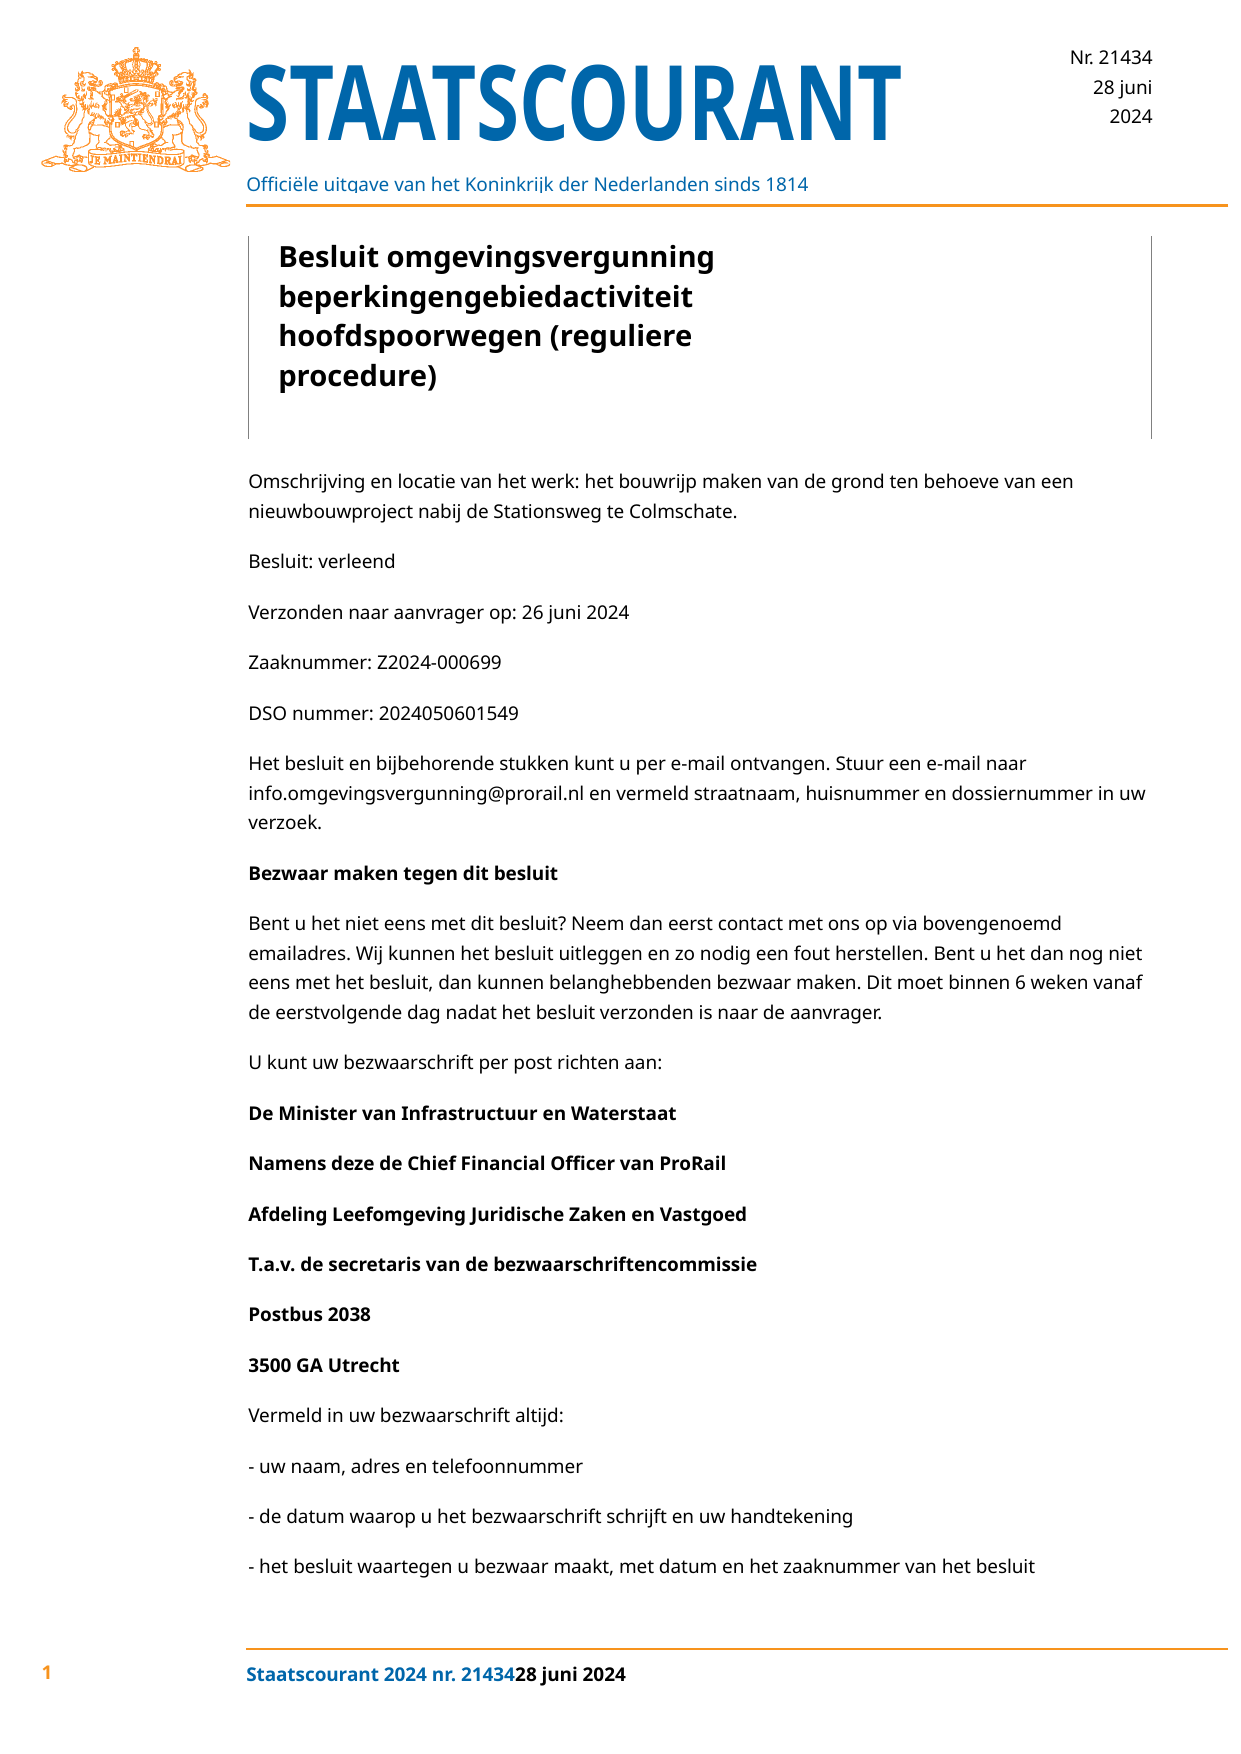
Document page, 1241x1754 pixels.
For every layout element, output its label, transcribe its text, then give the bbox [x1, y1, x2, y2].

text De Minister van Infrastructuur en Waterstaat [248, 1100, 1152, 1126]
text Bent u het niet eens met dit besluit? Neem dan eerst contact met ons op via bovengenoemd emailadres. Wij kunnen het besluit uitleggen en zo nodig een fout herstellen. Bent u het dan nog niet eens met het besluit, dan kunnen belanghebbenden bezwaar maken. Dit moet binnen 6 weken vanaf de eerstvolgende dag nadat het besluit verzonden is naar de aanvrager. [248, 910, 1152, 1025]
text Vermeld in uw bezwaarschrift altijd: [248, 1402, 1152, 1428]
text Besluit: verleend [248, 549, 1152, 574]
picture [41, 47, 231, 172]
text Verzonden naar aanvrager op: 26 juni 2024 [248, 599, 1152, 625]
text Afdeling Leefomgeving Juridische Zaken en Vastgoed [248, 1201, 1152, 1226]
text Namens deze de Chief Financial Officer van ProRail [248, 1150, 1152, 1176]
text 3500 GA Utrecht [248, 1352, 1152, 1378]
text - de datum waarop u het bezwaarschrift schrijft en uw handtekening [248, 1503, 1152, 1529]
picture [912, 236, 1090, 414]
text - uw naam, adres en telefoonnummer [248, 1453, 1152, 1478]
text Het besluit en bijbehorende stukken kunt u per e-mail ontvangen. Stuur een e-mail naar info.omgevingsvergunning@prorail.nl en vermeld straatnaam, huisnummer en dossiernummer in uw verzoek. [248, 750, 1152, 835]
text U kunt uw bezwaarschrift per post richten aan: [248, 1049, 1152, 1075]
table_header Besluit omgevingsvergunning beperkingengebiedactiviteit hoofdspoorwegen (reguliere procedure) [249, 236, 850, 439]
table_header [850, 236, 912, 413]
text DSO nummer: 2024050601549 [248, 700, 1152, 726]
text Zaaknummer: Z2024-000699 [248, 649, 1152, 675]
text Omschrijving en locatie van het werk: het bouwrijp maken van de grond ten behoeve van een nieuwbouwproject nabij de Stationsweg te Colmschate. [248, 469, 1152, 524]
text T.a.v. de secretaris van de bezwaarschriftencommissie [248, 1251, 1152, 1277]
text - het besluit waartegen u bezwaar maakt, met datum en het zaaknummer van het besluit [248, 1554, 1152, 1579]
text Bezwaar maken tegen dit besluit [248, 860, 1152, 886]
text Postbus 2038 [248, 1302, 1152, 1327]
table_header [1090, 236, 1151, 413]
table_header [850, 414, 1151, 439]
